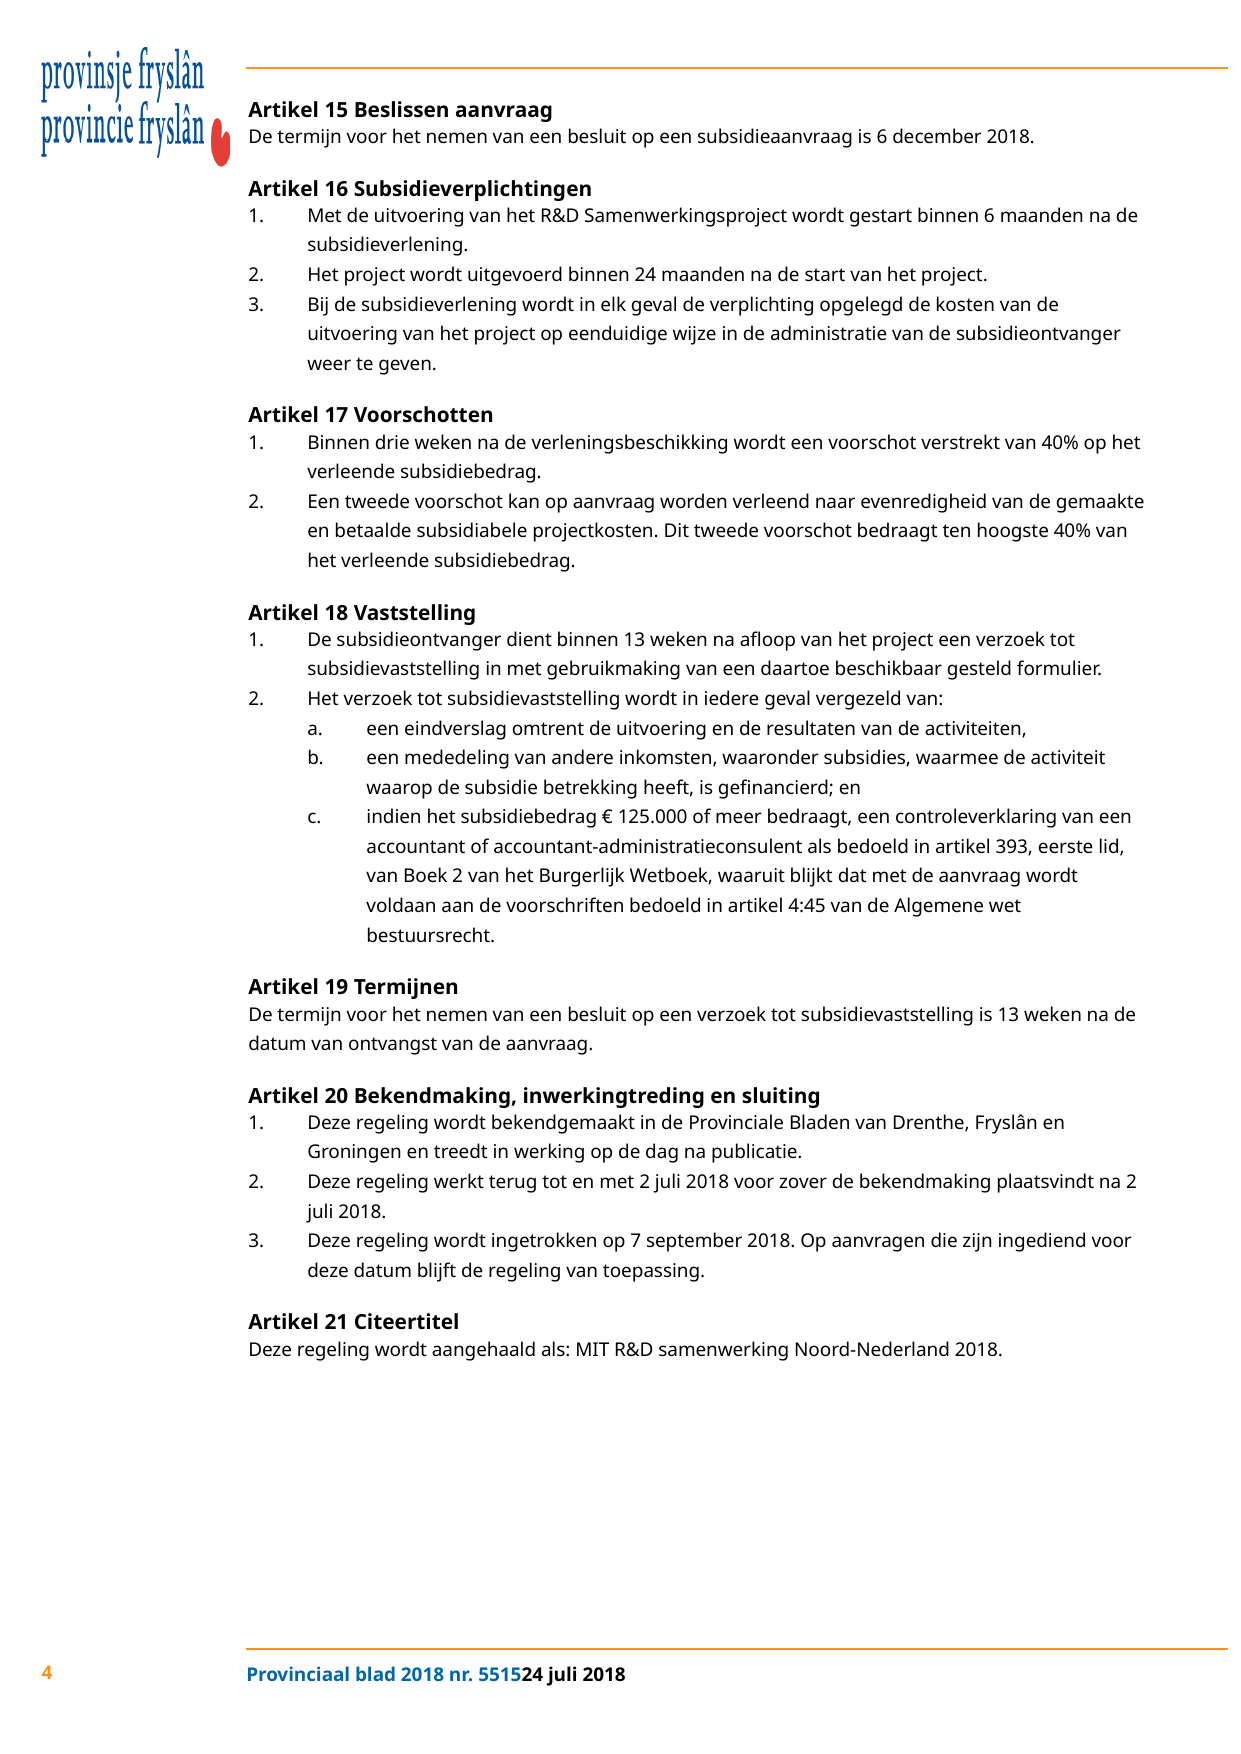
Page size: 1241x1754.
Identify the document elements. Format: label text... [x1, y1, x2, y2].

list Deze regeling wordt ingetrokken op 7 september 2018. Op aanvragen die zijn ingediend voor deze datum blijft de regeling van toepassing. [248, 1227, 1152, 1283]
picture [41, 47, 231, 172]
text Deze regeling wordt aangehaald als: MIT R&D samenwerking Noord-Nederland 2018. [248, 1336, 1152, 1362]
list indien het subsidiebedrag € 125.000 of meer bedraagt, een controleverklaring van een accountant of accountant-administratieconsulent als bedoeld in artikel 393, eerste lid, van Boek 2 van het Burgerlijk Wetboek, waaruit blijkt dat met de aanvraag wordt voldaan aan de voorschriften bedoeld in artikel 4:45 van de Algemene wet bestuursrecht. [307, 803, 1152, 948]
text De termijn voor het nemen van een besluit op een verzoek tot subsidievaststelling is 13 weken na de datum van ontvangst van de aanvraag. [248, 1001, 1152, 1056]
list Een tweede voorschot kan op aanvraag worden verleend naar evenredigheid van de gemaakte en betaalde subsidiabele projectkosten. Dit tweede voorschot bedraagt ten hoogste 40% van het verleende subsidiebedrag. [248, 488, 1152, 573]
list Deze regeling wordt bekendgemaakt in de Provinciale Bladen van Drenthe, Fryslân en Groningen en treedt in werking op de dag na publicatie. [248, 1109, 1152, 1164]
text Artikel 17 Voorschotten [248, 400, 1152, 429]
list Binnen drie weken na de verleningsbeschikking wordt een voorschot verstrekt van 40% op het verleende subsidiebedrag. [248, 429, 1152, 484]
list Bij de subsidieverlening wordt in elk geval de verplichting opgelegd de kosten van de uitvoering van het project op eenduidige wijze in de administratie van de subsidieontvanger weer te geven. [248, 291, 1152, 376]
text Artikel 15 Beslissen aanvraag [248, 95, 1152, 123]
list Het verzoek tot subsidievaststelling wordt in iedere geval vergezeld van: [248, 685, 1152, 711]
list een eindverslag omtrent de uitvoering en de resultaten van de activiteiten, [307, 715, 1152, 741]
text Artikel 18 Vaststelling [248, 598, 1152, 626]
text Artikel 16 Subsidieverplichtingen [248, 174, 1152, 202]
text Artikel 19 Termijnen [248, 972, 1152, 1001]
list Deze regeling werkt terug tot en met 2 juli 2018 voor zover de bekendmaking plaatsvindt na 2 juli 2018. [248, 1168, 1152, 1224]
text De termijn voor het nemen van een besluit op een subsidieaanvraag is 6 december 2018. [248, 123, 1152, 149]
list een mededeling van andere inkomsten, waaronder subsidies, waarmee de activiteit waarop de subsidie betrekking heeft, is gefinancierd; en [307, 744, 1152, 800]
text Artikel 20 Bekendmaking, inwerkingtreding en sluiting [248, 1081, 1152, 1109]
text Artikel 21 Citeertitel [248, 1307, 1152, 1336]
list Met de uitvoering van het R&D Samenwerkingsproject wordt gestart binnen 6 maanden na de subsidieverlening. [248, 202, 1152, 257]
list De subsidieontvanger dient binnen 13 weken na afloop van het project een verzoek tot subsidievaststelling in met gebruikmaking van een daartoe beschikbaar gesteld formulier. [248, 626, 1152, 681]
list Het project wordt uitgevoerd binnen 24 maanden na de start van het project. [248, 261, 1152, 287]
